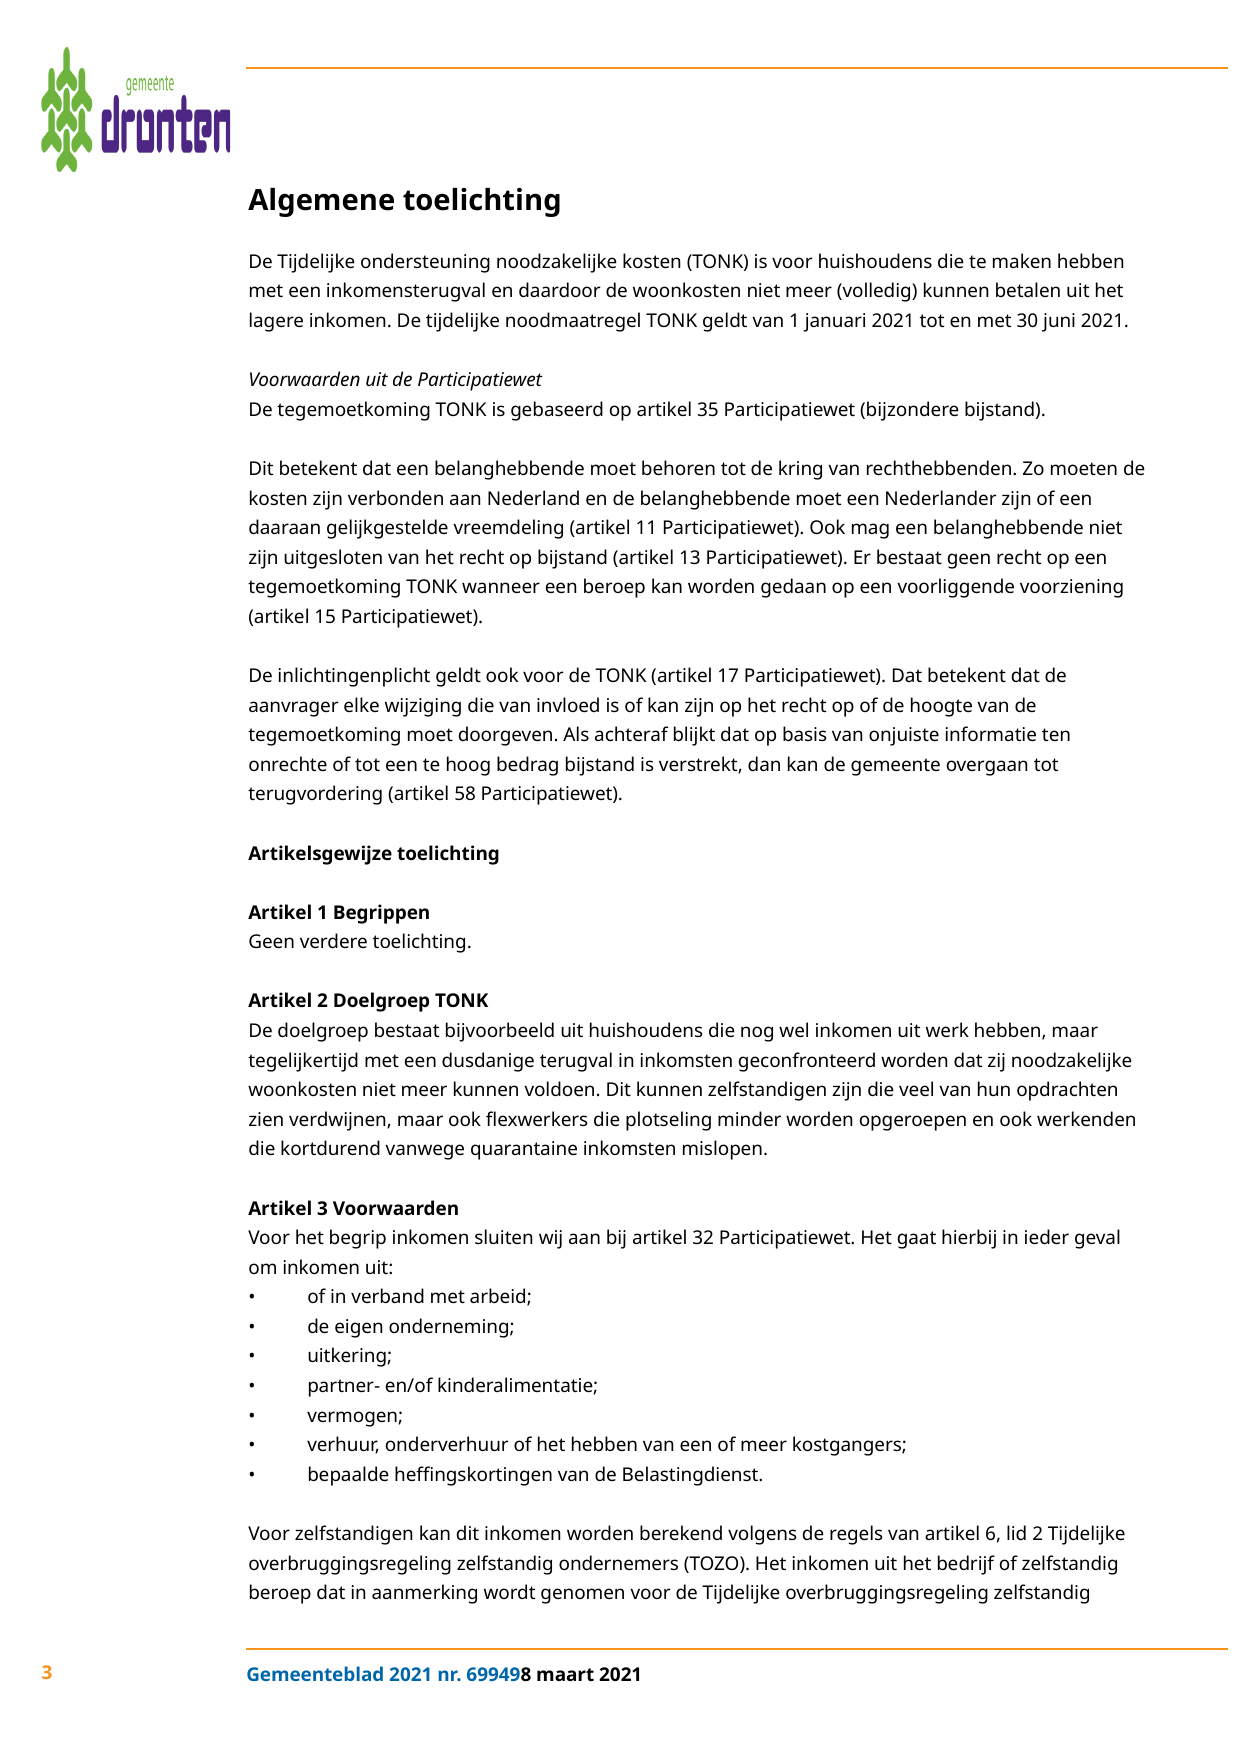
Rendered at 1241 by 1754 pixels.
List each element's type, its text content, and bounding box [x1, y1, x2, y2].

list verhuur, onderverhuur of het hebben van een of meer kostgangers; [248, 1431, 1152, 1457]
text De Tijdelijke ondersteuning noodzakelijke kosten (TONK) is voor huishoudens die te maken hebben met een inkomensterugval en daardoor de woonkosten niet meer (volledig) kunnen betalen uit het lagere inkomen. De tijdelijke noodmaatregel TONK geldt van 1 januari 2021 tot en met 30 juni 2021. [248, 248, 1152, 333]
text De doelgroep bestaat bijvoorbeeld uit huishoudens die nog wel inkomen uit werk hebben, maar tegelijkertijd met een dusdanige terugval in inkomsten geconfronteerd worden dat zij noodzakelijke woonkosten niet meer kunnen voldoen. Dit kunnen zelfstandigen zijn die veel van hun opdrachten zien verdwijnen, maar ook flexwerkers die plotseling minder worden opgeroepen en ook werkenden die kortdurend vanwege quarantaine inkomsten mislopen. [248, 1017, 1152, 1161]
list partner- en/of kinderalimentatie; [248, 1372, 1152, 1398]
text Artikel 1 Begrippen [248, 899, 1152, 925]
list of in verband met arbeid; [248, 1283, 1152, 1309]
list bepaalde heffingskortingen van de Belastingdienst. [248, 1461, 1152, 1487]
text Algemene toelichting [248, 179, 1152, 219]
list de eigen onderneming; [248, 1313, 1152, 1339]
text Artikelsgewijze toelichting [248, 840, 1152, 866]
list uitkering; [248, 1343, 1152, 1368]
text Dit betekent dat een belanghebbende moet behoren tot de kring van rechthebbenden. Zo moeten de kosten zijn verbonden aan Nederland en de belanghebbende moet een Nederlander zijn of een daaraan gelijkgestelde vreemdeling (artikel 11 Participatiewet). Ook mag een belanghebbende niet zijn uitgesloten van het recht op bijstand (artikel 13 Participatiewet). Er bestaat geen recht op een tegemoetkoming TONK wanneer een beroep kan worden gedaan op een voorliggende voorziening (artikel 15 Participatiewet). [248, 455, 1152, 629]
text Voor zelfstandigen kan dit inkomen worden berekend volgens de regels van artikel 6, lid 2 Tijdelijke overbruggingsregeling zelfstandig ondernemers (TOZO). Het inkomen uit het bedrijf of zelfstandig beroep dat in aanmerking wordt genomen voor de Tijdelijke overbruggingsregeling zelfstandig [248, 1520, 1152, 1605]
picture [41, 47, 231, 172]
text Artikel 3 Voorwaarden [248, 1195, 1152, 1221]
text Voorwaarden uit de Participatiewet [248, 366, 1152, 392]
text Voor het begrip inkomen sluiten wij aan bij artikel 32 Participatiewet. Het gaat hierbij in ieder geval om inkomen uit: [248, 1224, 1152, 1280]
list vermogen; [248, 1402, 1152, 1428]
text Artikel 2 Doelgroep TONK [248, 988, 1152, 1013]
text De tegemoetkoming TONK is gebaseerd op artikel 35 Participatiewet (bijzondere bijstand). [248, 396, 1152, 422]
text De inlichtingenplicht geldt ook voor de TONK (artikel 17 Participatiewet). Dat betekent dat de aanvrager elke wijziging die van invloed is of kan zijn op het recht op of de hoogte van de tegemoetkoming moet doorgeven. Als achteraf blijkt dat op basis van onjuiste informatie ten onrechte of tot een te hoog bedrag bijstand is verstrekt, dan kan de gemeente overgaan tot terugvordering (artikel 58 Participatiewet). [248, 662, 1152, 806]
text Geen verdere toelichting. [248, 928, 1152, 954]
